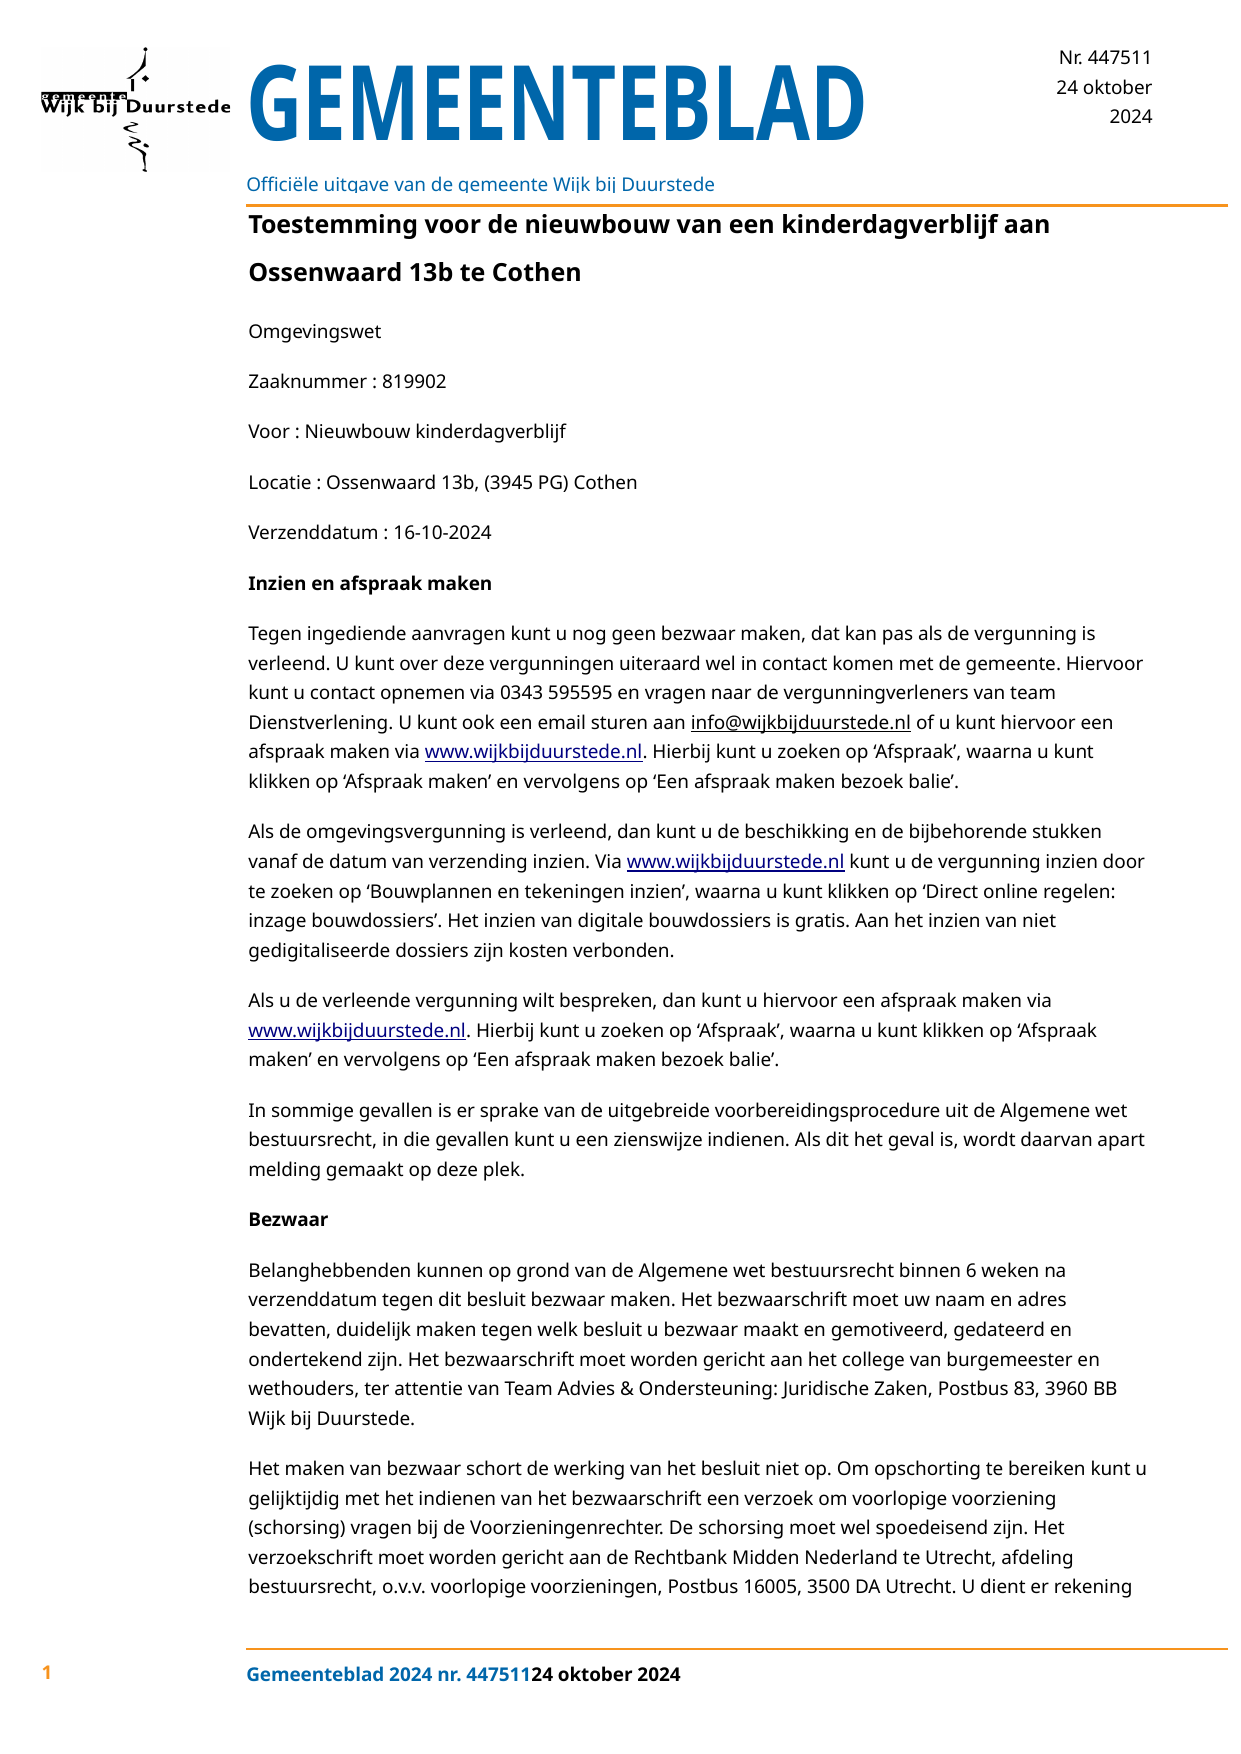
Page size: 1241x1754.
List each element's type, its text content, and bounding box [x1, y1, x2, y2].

text Locatie : Ossenwaard 13b, (3945 PG) Cothen [248, 469, 1152, 495]
text In sommige gevallen is er sprake van de uitgebreide voorbereidingsprocedure uit de Algemene wet bestuursrecht, in die gevallen kunt u een zienswijze indienen. Als dit het geval is, wordt daarvan apart melding gemaakt op deze plek. [248, 1097, 1152, 1182]
text Inzien en afspraak maken [248, 570, 1152, 596]
text Bezwaar [248, 1207, 1152, 1232]
text Als u de verleende vergunning wilt bespreken, dan kunt u hiervoor een afspraak maken via www.wijkbijduurstede.nl. Hierbij kunt u zoeken op ‘Afspraak’, waarna u kunt klikken op ‘Afspraak maken’ en vervolgens op ‘Een afspraak maken bezoek balie’. [248, 987, 1152, 1072]
text Belanghebbenden kunnen op grond van de Algemene wet bestuursrecht binnen 6 weken na verzenddatum tegen dit besluit bezwaar maken. Het bezwaarschrift moet uw naam en adres bevatten, duidelijk maken tegen welk besluit u bezwaar maakt en gemotiveerd, gedateerd en ondertekend zijn. Het bezwaarschrift moet worden gericht aan het college van burgemeester en wethouders, ter attentie van Team Advies & Ondersteuning: Juridische Zaken, Postbus 83, 3960 BB Wijk bij Duurstede. [248, 1257, 1152, 1431]
text Toestemming voor de nieuwbouw van een kinderdagverblijf aan Ossenwaard 13b te Cothen [248, 207, 1152, 288]
picture [41, 47, 231, 172]
text Zaaknummer : 819902 [248, 368, 1152, 394]
text Tegen ingediende aanvragen kunt u nog geen bezwaar maken, dat kan pas als de vergunning is verleend. U kunt over deze vergunningen uiteraard wel in contact komen met de gemeente. Hiervoor kunt u contact opnemen via 0343 595595 en vragen naar de vergunningverleners van team Dienstverlening. U kunt ook een email sturen aan info@wijkbijduurstede.nl of u kunt hiervoor een afspraak maken via www.wijkbijduurstede.nl. Hierbij kunt u zoeken op ‘Afspraak’, waarna u kunt klikken op ‘Afspraak maken’ en vervolgens op ‘Een afspraak maken bezoek balie’. [248, 620, 1152, 794]
text Het maken van bezwaar schort de werking van het besluit niet op. Om opschorting te bereiken kunt u gelijktijdig met het indienen van het bezwaarschrift een verzoek om voorlopige voorziening (schorsing) vragen bij de Voorzieningenrechter. De schorsing moet wel spoedeisend zijn. Het verzoekschrift moet worden gericht aan de Rechtbank Midden Nederland te Utrecht, afdeling bestuursrecht, o.v.v. voorlopige voorzieningen, Postbus 16005, 3500 DA Utrecht. U dient er rekening [248, 1455, 1152, 1599]
text Verzenddatum : 16-10-2024 [248, 519, 1152, 545]
text Voor : Nieuwbouw kinderdagverblijf [248, 419, 1152, 444]
text Omgevingswet [248, 318, 1152, 344]
text Als de omgevingsvergunning is verleend, dan kunt u de beschikking en de bijbehorende stukken vanaf de datum van verzending inzien. Via www.wijkbijduurstede.nl kunt u de vergunning inzien door te zoeken op ‘Bouwplannen en tekeningen inzien’, waarna u kunt klikken op ‘Direct online regelen: inzage bouwdossiers’. Het inzien van digitale bouwdossiers is gratis. Aan het inzien van niet gedigitaliseerde dossiers zijn kosten verbonden. [248, 819, 1152, 963]
